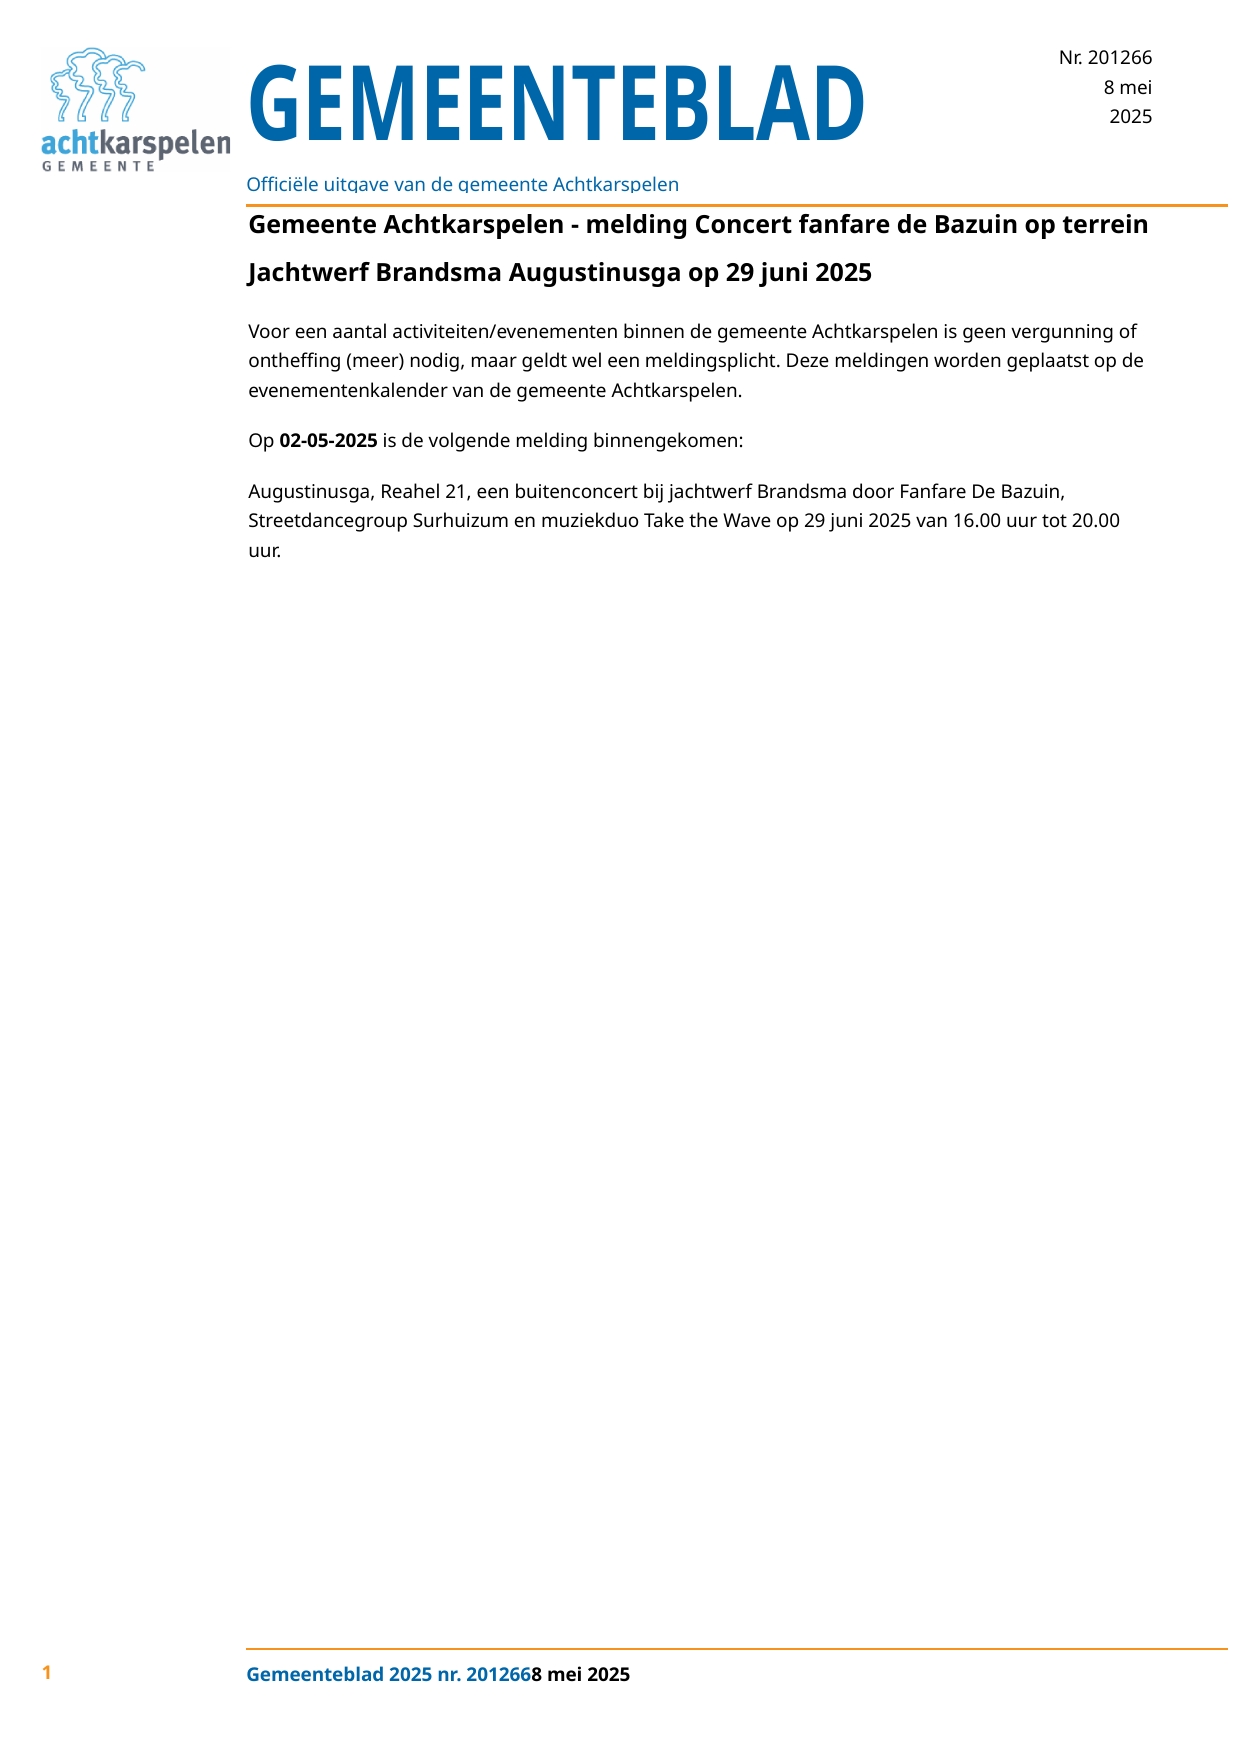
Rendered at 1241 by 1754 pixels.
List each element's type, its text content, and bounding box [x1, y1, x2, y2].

text Gemeente Achtkarspelen - melding Concert fanfare de Bazuin op terrein Jachtwerf Brandsma Augustinusga op 29 juni 2025 [248, 207, 1152, 288]
text Augustinusga, Reahel 21, een buitenconcert bij jachtwerf Brandsma door Fanfare De Bazuin, Streetdancegroup Surhuizum en muziekduo Take the Wave op 29 juni 2025 van 16.00 uur tot 20.00 uur. [248, 478, 1152, 563]
picture [41, 47, 231, 172]
text Voor een aantal activiteiten/evenementen binnen de gemeente Achtkarspelen is geen vergunning of ontheffing (meer) nodig, maar geldt wel een meldingsplicht. Deze meldingen worden geplaatst op de evenementenkalender van de gemeente Achtkarspelen. [248, 318, 1152, 403]
text Op 02-05-2025 is de volgende melding binnengekomen: [248, 427, 1152, 453]
